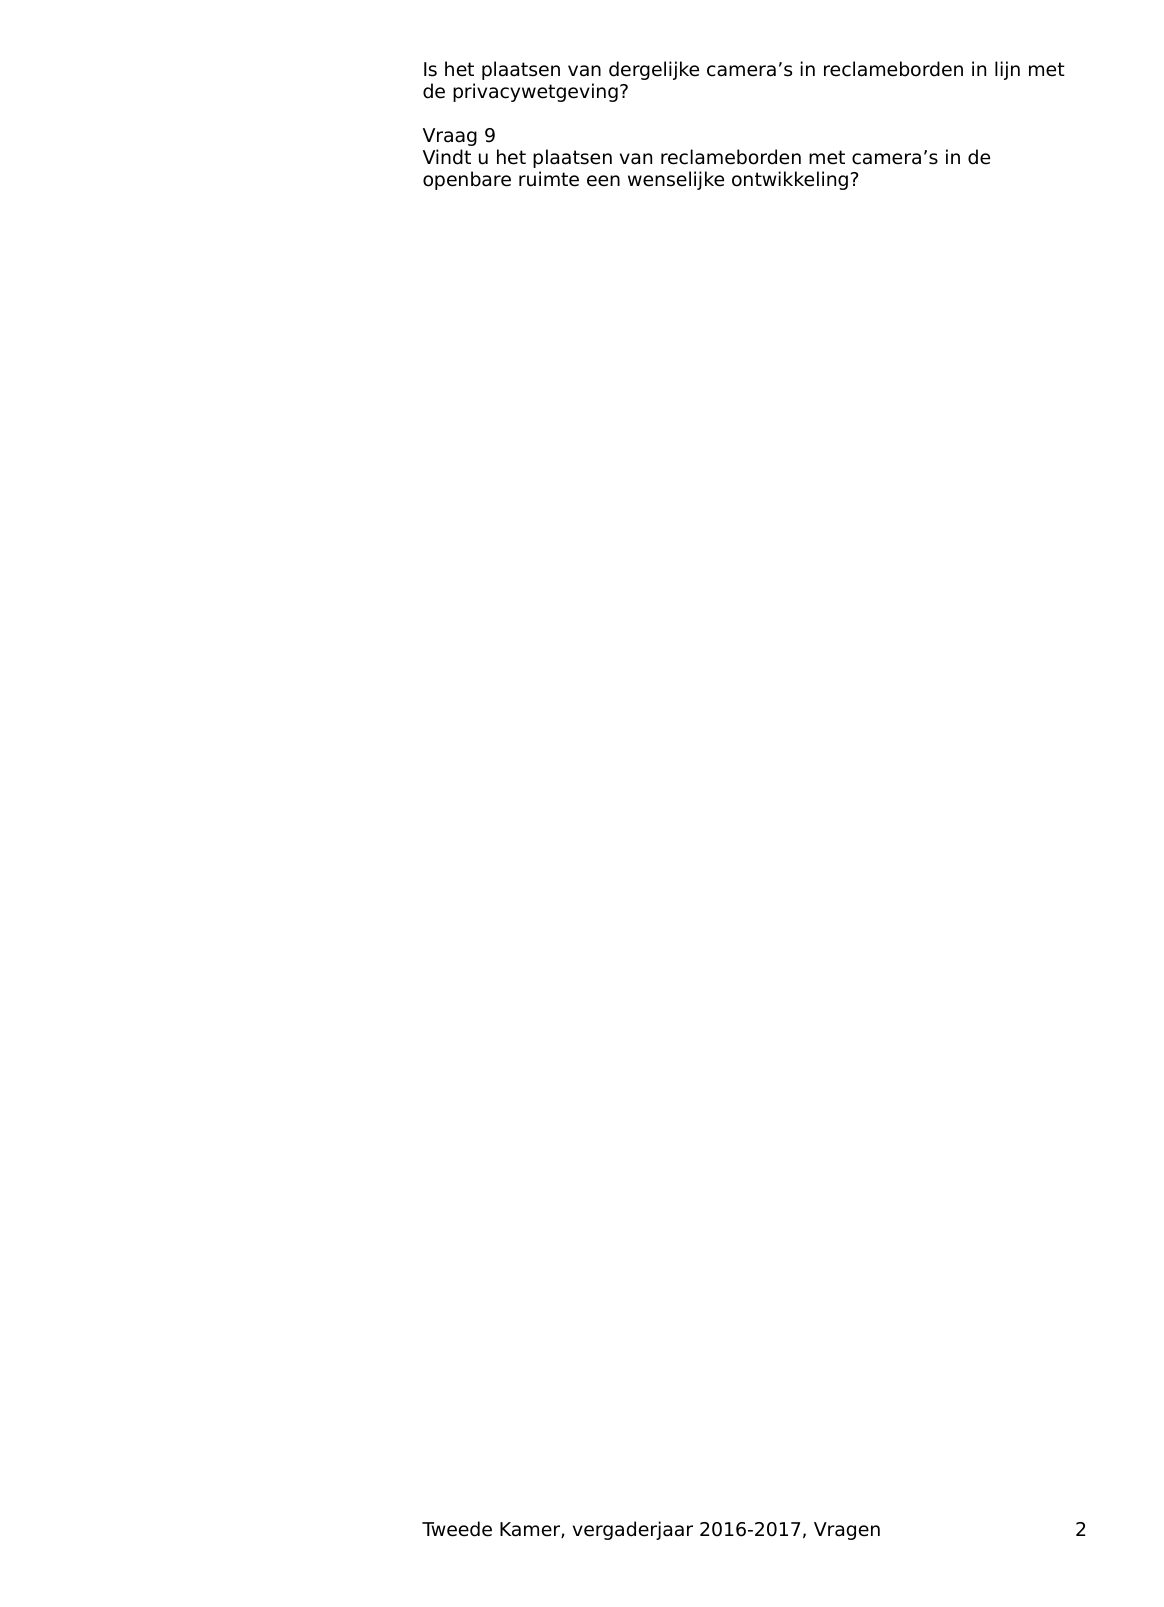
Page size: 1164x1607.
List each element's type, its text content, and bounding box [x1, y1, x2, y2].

text Vindt u het plaatsen van reclameborden met camera’s in de openbare ruimte een wenselijke ontwikkeling? [422, 147, 1087, 191]
text Is het plaatsen van dergelijke camera’s in reclameborden in lijn met de privacywetgeving? [422, 59, 1087, 103]
text Vraag 9 [422, 125, 1087, 147]
